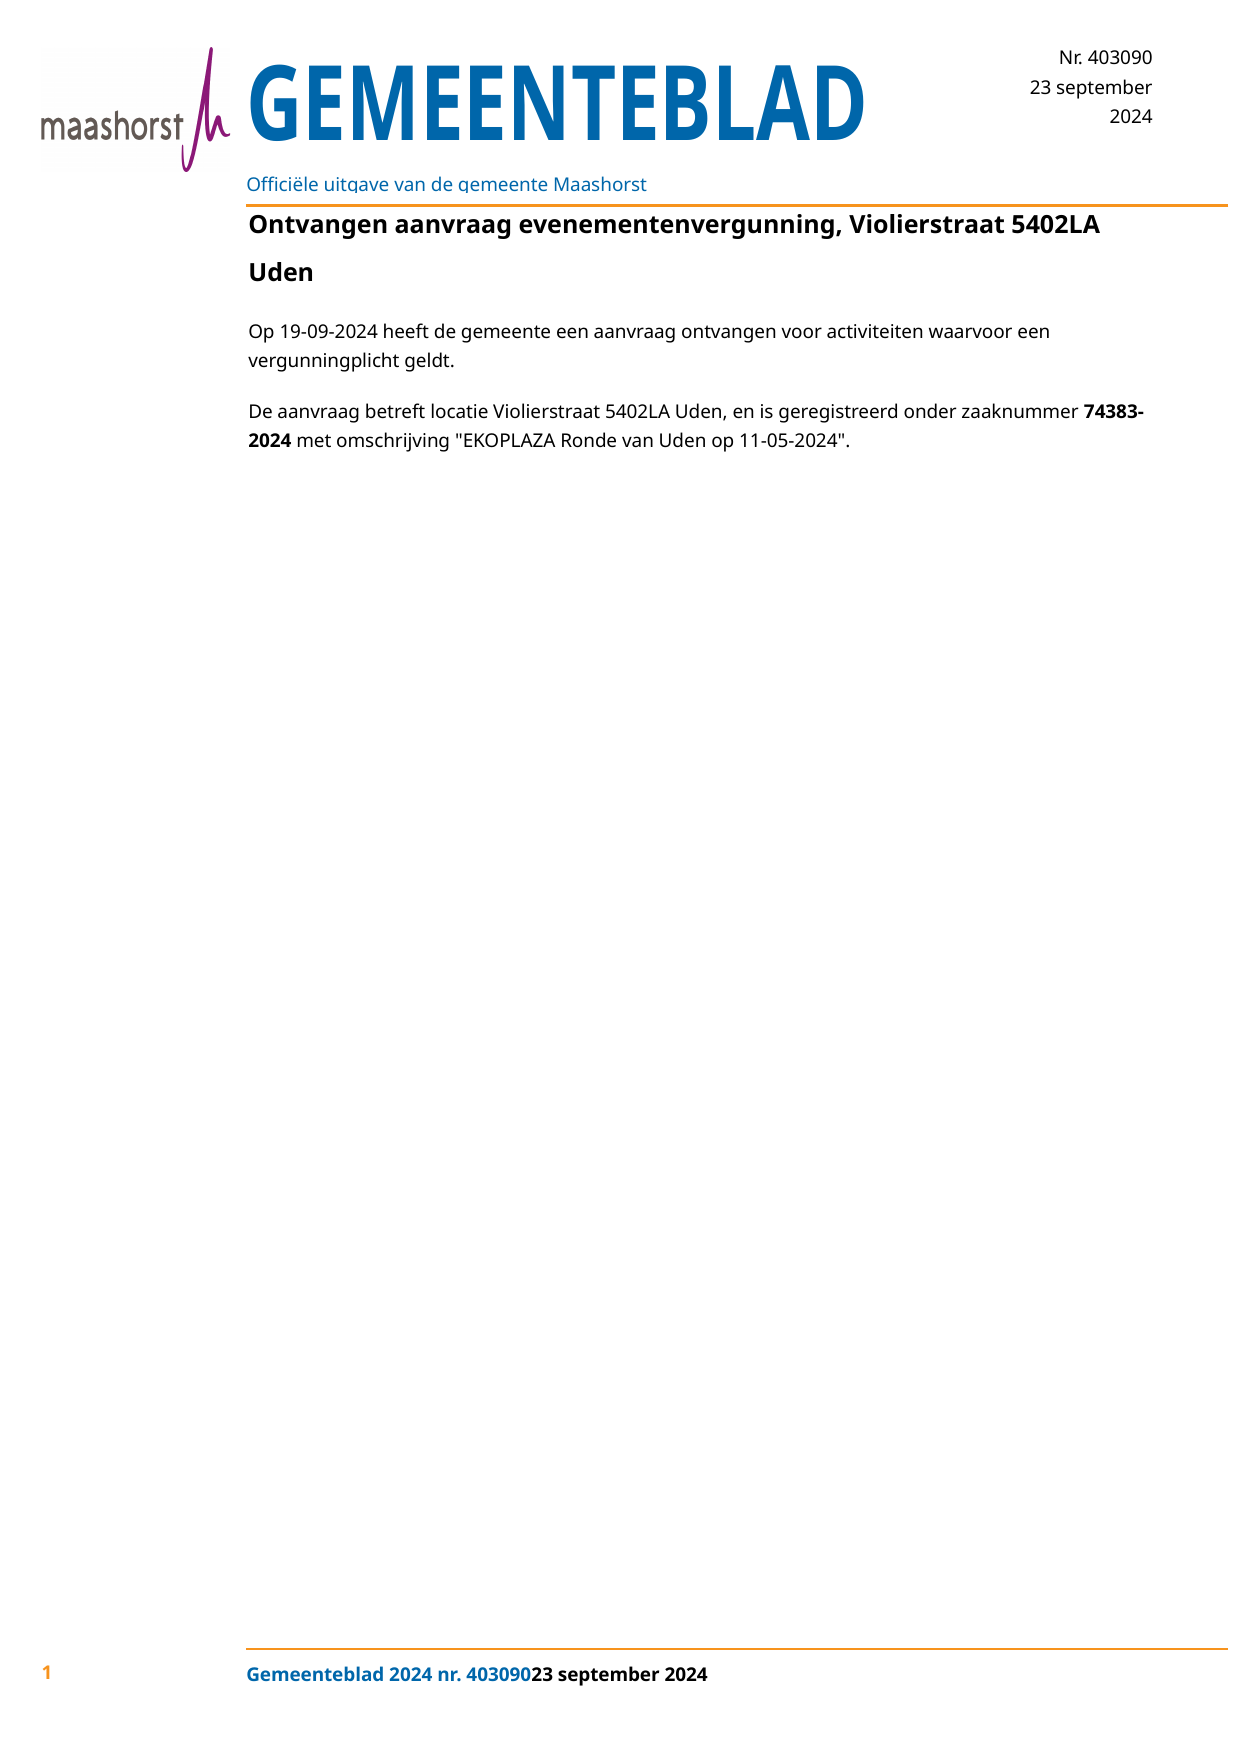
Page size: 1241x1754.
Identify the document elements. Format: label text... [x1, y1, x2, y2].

text De aanvraag betreft locatie Violierstraat 5402LA Uden, en is geregistreerd onder zaaknummer 74383-2024 met omschrijving "EKOPLAZA Ronde van Uden op 11-05-2024". [248, 398, 1152, 453]
text Ontvangen aanvraag evenementenvergunning, Violierstraat 5402LA Uden [248, 207, 1152, 288]
text Op 19-09-2024 heeft de gemeente een aanvraag ontvangen voor activiteiten waarvoor een vergunningplicht geldt. [248, 318, 1152, 373]
picture [41, 47, 231, 172]
